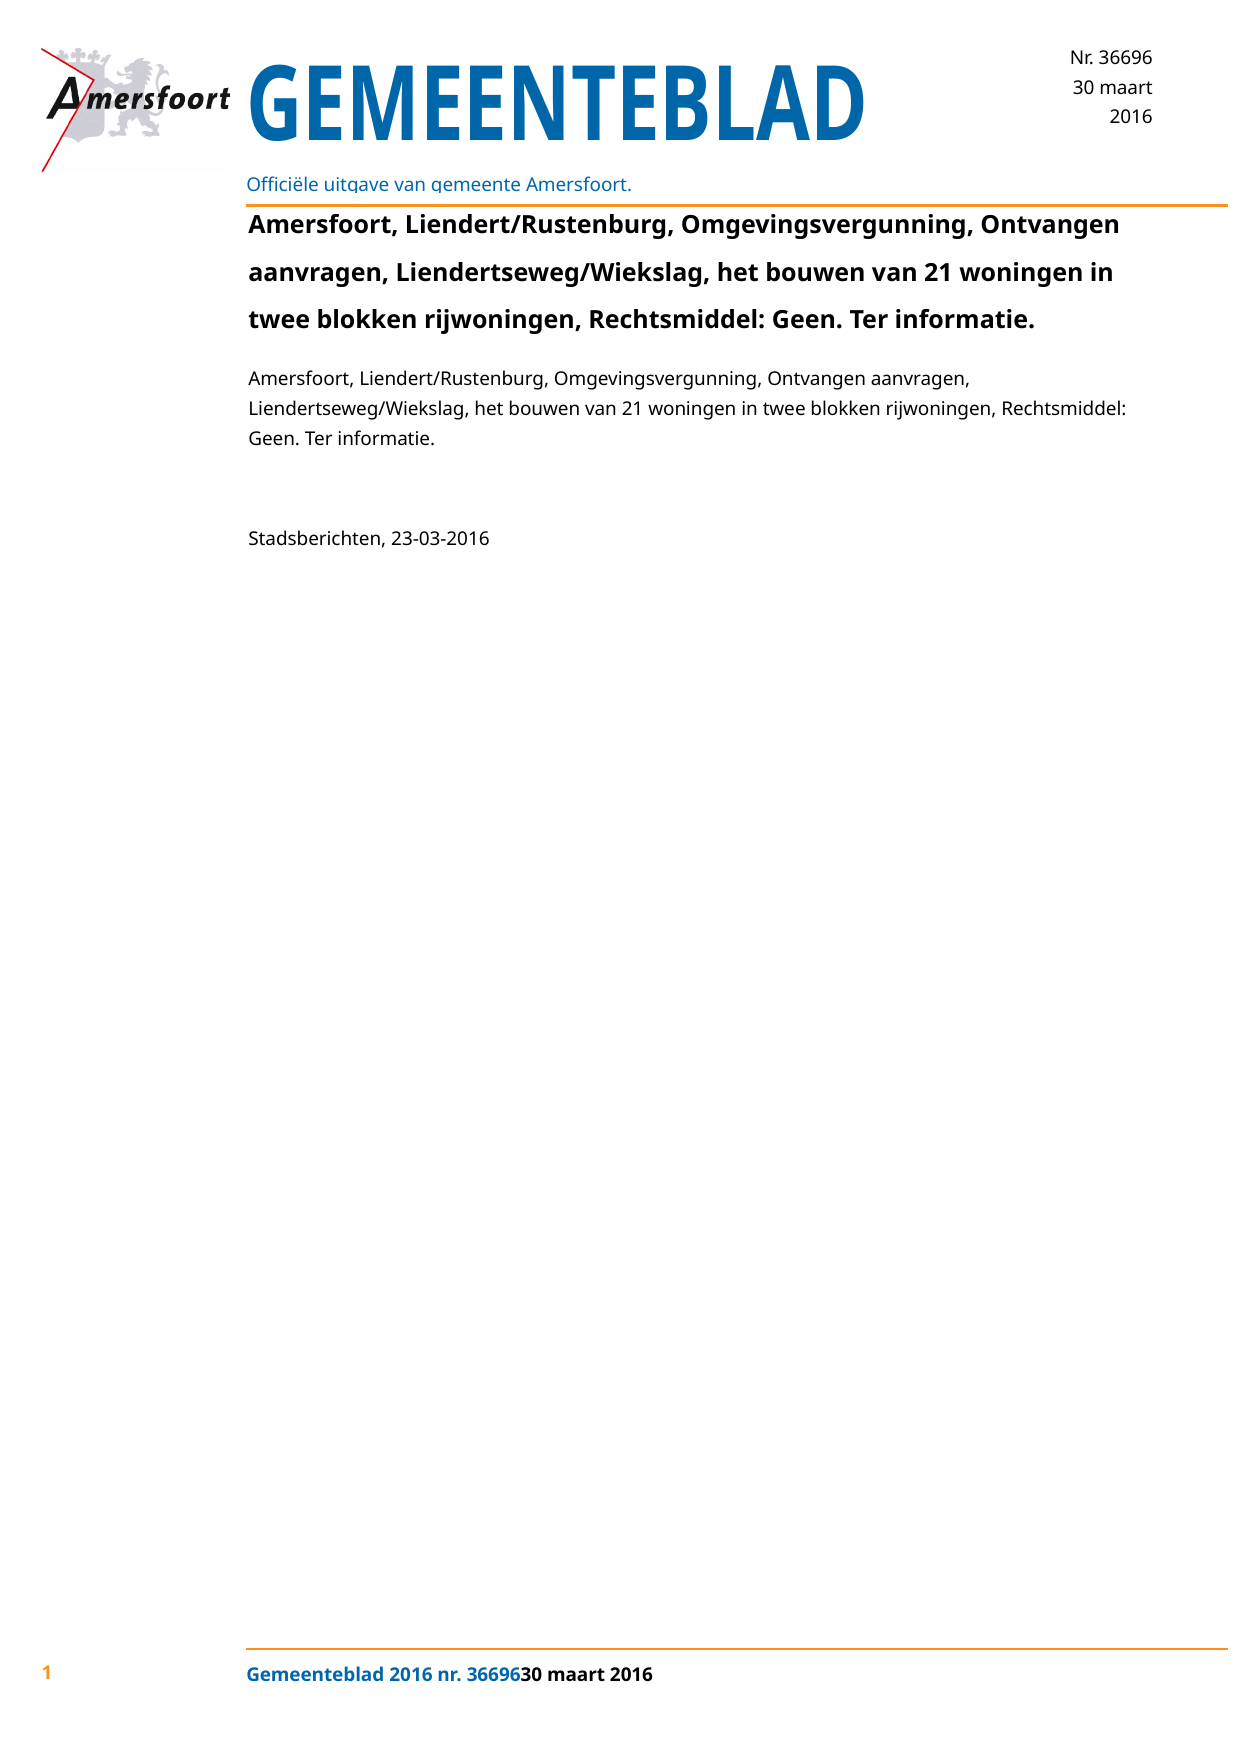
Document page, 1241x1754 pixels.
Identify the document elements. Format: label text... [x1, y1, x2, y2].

text Stadsberichten, 23-03-2016 [248, 526, 1152, 551]
text Amersfoort, Liendert/Rustenburg, Omgevingsvergunning, Ontvangen aanvragen, Liendertseweg/Wiekslag, het bouwen van 21 woningen in twee blokken rijwoningen, Rechtsmiddel: Geen. Ter informatie. [248, 207, 1152, 336]
picture [41, 47, 231, 172]
text Amersfoort, Liendert/Rustenburg, Omgevingsvergunning, Ontvangen aanvragen, Liendertseweg/Wiekslag, het bouwen van 21 woningen in twee blokken rijwoningen, Rechtsmiddel: Geen. Ter informatie. [248, 366, 1152, 450]
